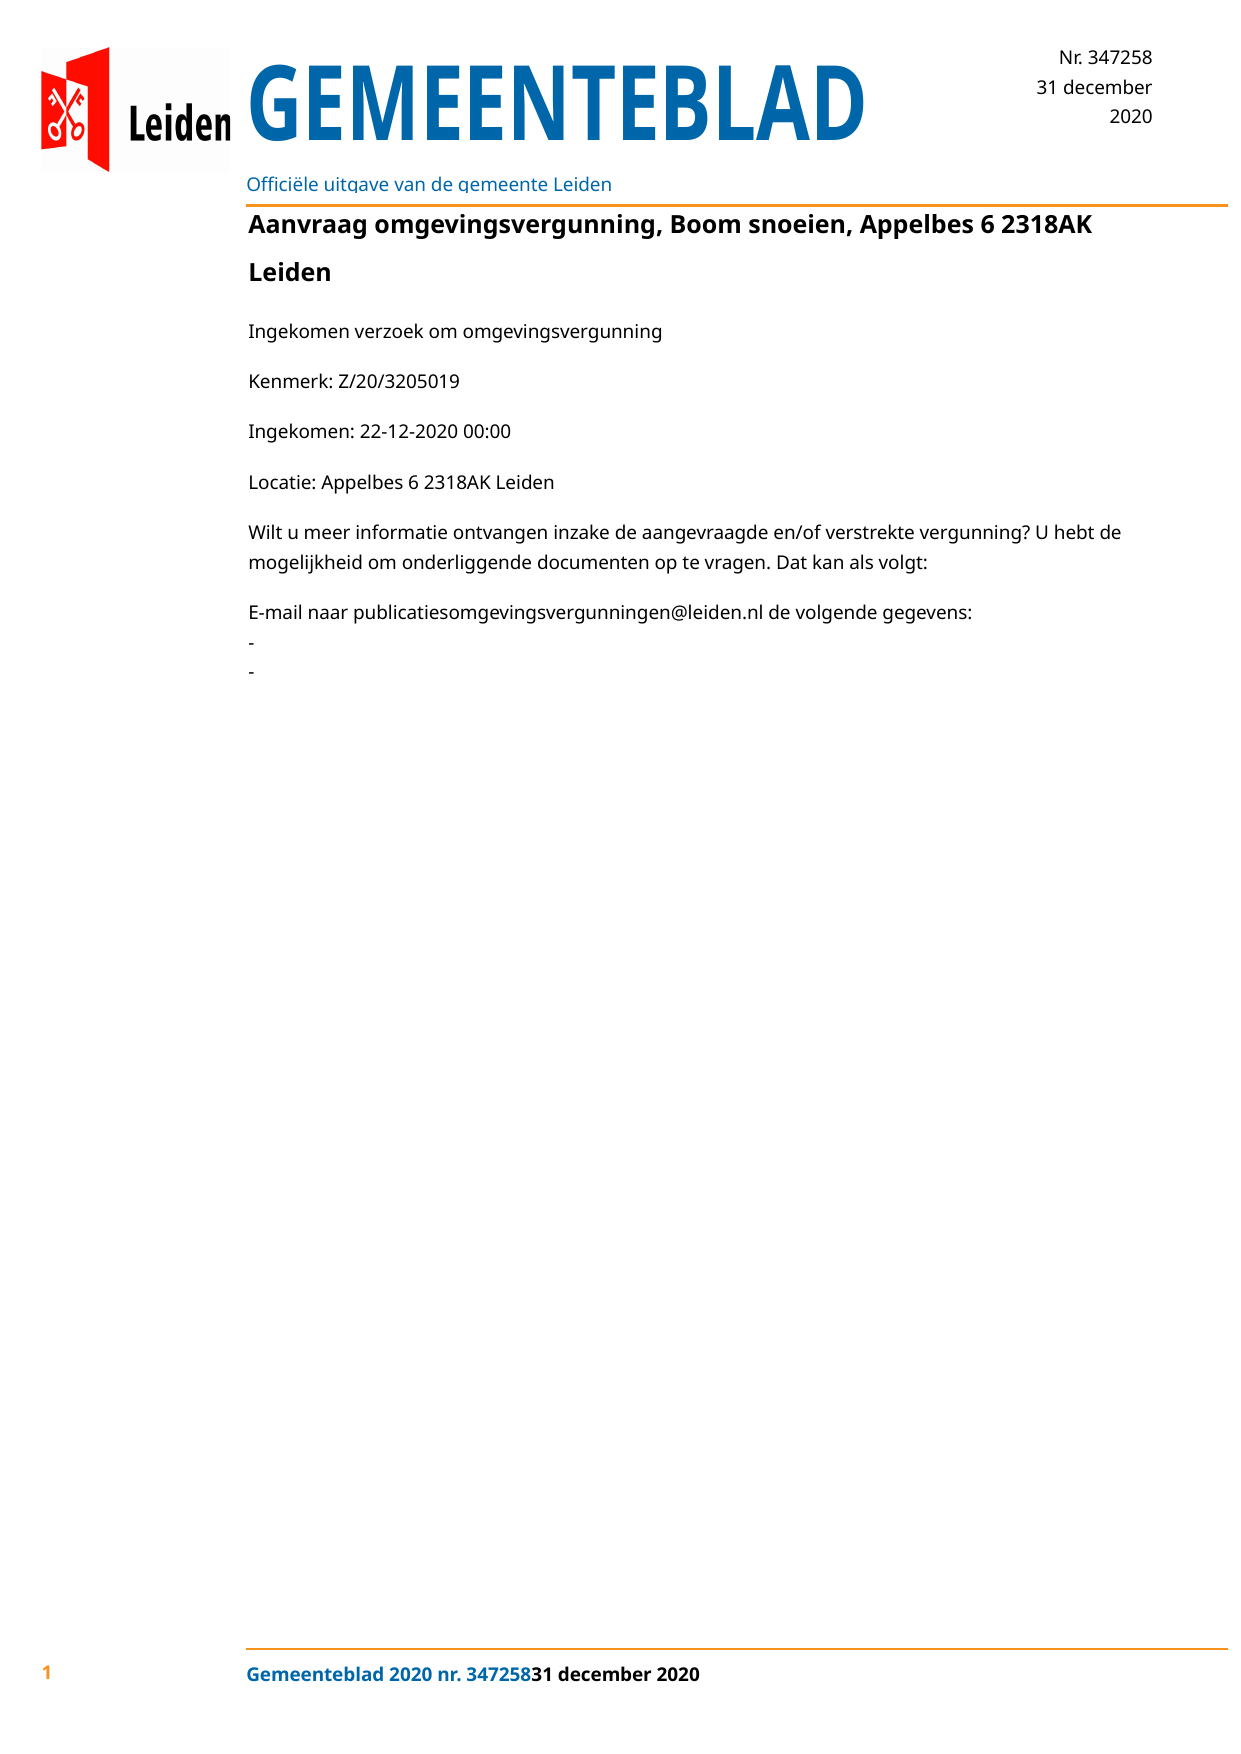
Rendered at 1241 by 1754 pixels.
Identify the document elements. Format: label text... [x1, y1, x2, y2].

text Ingekomen: 22-12-2020 00:00 [248, 419, 1152, 444]
text Kenmerk: Z/20/3205019 [248, 368, 1152, 394]
picture [41, 47, 231, 172]
text Wilt u meer informatie ontvangen inzake de aangevraagde en/of verstrekte vergunning? U hebt de mogelijkheid om onderliggende documenten op te vragen. Dat kan als volgt: [248, 519, 1152, 575]
text Aanvraag omgevingsvergunning, Boom snoeien, Appelbes 6 2318AK Leiden [248, 207, 1152, 288]
text Locatie: Appelbes 6 2318AK Leiden [248, 469, 1152, 495]
text Ingekomen verzoek om omgevingsvergunning [248, 318, 1152, 344]
text E-mail naar publicatiesomgevingsvergunningen@leiden.nl de volgende gegevens: [248, 599, 1152, 625]
